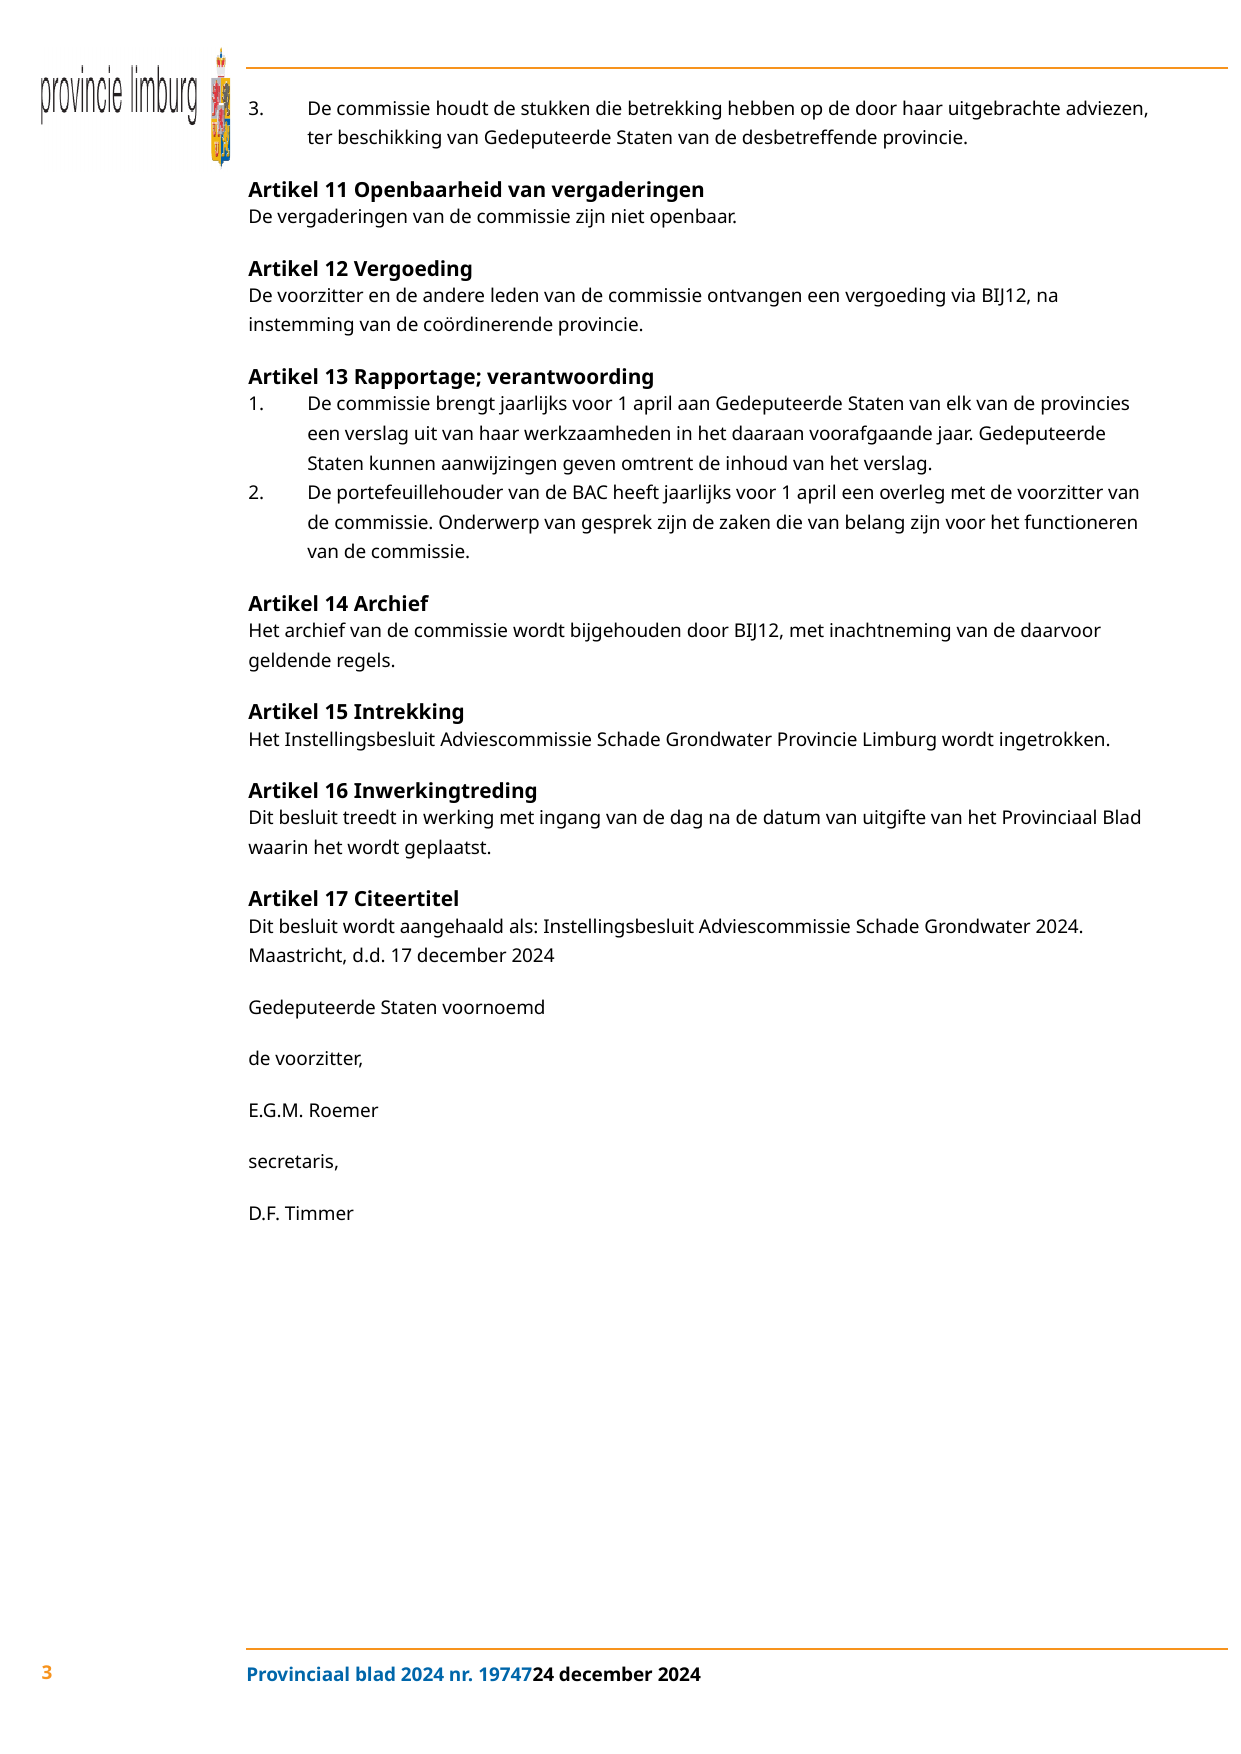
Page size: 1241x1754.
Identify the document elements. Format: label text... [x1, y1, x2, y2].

text Artikel 16 Inwerkingtreding [248, 776, 1152, 804]
list De commissie brengt jaarlijks voor 1 april aan Gedeputeerde Staten van elk van de provincies een verslag uit van haar werkzaamheden in het daaraan voorafgaande jaar. Gedeputeerde Staten kunnen aanwijzingen geven omtrent de inhoud van het verslag. [248, 391, 1152, 475]
text Het Instellingsbesluit Adviescommissie Schade Grondwater Provincie Limburg wordt ingetrokken. [248, 726, 1152, 751]
text De vergaderingen van de commissie zijn niet openbaar. [248, 203, 1152, 229]
text de voorzitter, [248, 1046, 1152, 1071]
text Artikel 11 Openbaarheid van vergaderingen [248, 175, 1152, 203]
text E.G.M. Roemer [248, 1097, 1152, 1123]
text secretaris, [248, 1148, 1152, 1174]
text Artikel 17 Citeertitel [248, 884, 1152, 913]
text Gedeputeerde Staten voornoemd [248, 994, 1152, 1020]
text Het archief van de commissie wordt bijgehouden door BIJ12, met inachtneming van de daarvoor geldende regels. [248, 617, 1152, 673]
list De portefeuillehouder van de BAC heeft jaarlijks voor 1 april een overleg met de voorzitter van de commissie. Onderwerp van gesprek zijn de zaken die van belang zijn voor het functioneren van de commissie. [248, 479, 1152, 564]
picture [41, 47, 231, 172]
text Dit besluit treedt in werking met ingang van de dag na de datum van uitgifte van het Provinciaal Blad waarin het wordt geplaatst. [248, 804, 1152, 860]
text De voorzitter en de andere leden van de commissie ontvangen een vergoeding via BIJ12, na instemming van de coördinerende provincie. [248, 282, 1152, 337]
list De commissie houdt de stukken die betrekking hebben op de door haar uitgebrachte adviezen, ter beschikking van Gedeputeerde Staten van de desbetreffende provincie. [248, 95, 1152, 150]
text Artikel 14 Archief [248, 589, 1152, 617]
text Artikel 13 Rapportage; verantwoording [248, 362, 1152, 391]
text D.F. Timmer [248, 1200, 1152, 1226]
text Artikel 15 Intrekking [248, 697, 1152, 726]
text Maastricht, d.d. 17 december 2024 [248, 943, 1152, 968]
text Dit besluit wordt aangehaald als: Instellingsbesluit Adviescommissie Schade Grondwater 2024. [248, 913, 1152, 939]
text Artikel 12 Vergoeding [248, 254, 1152, 282]
